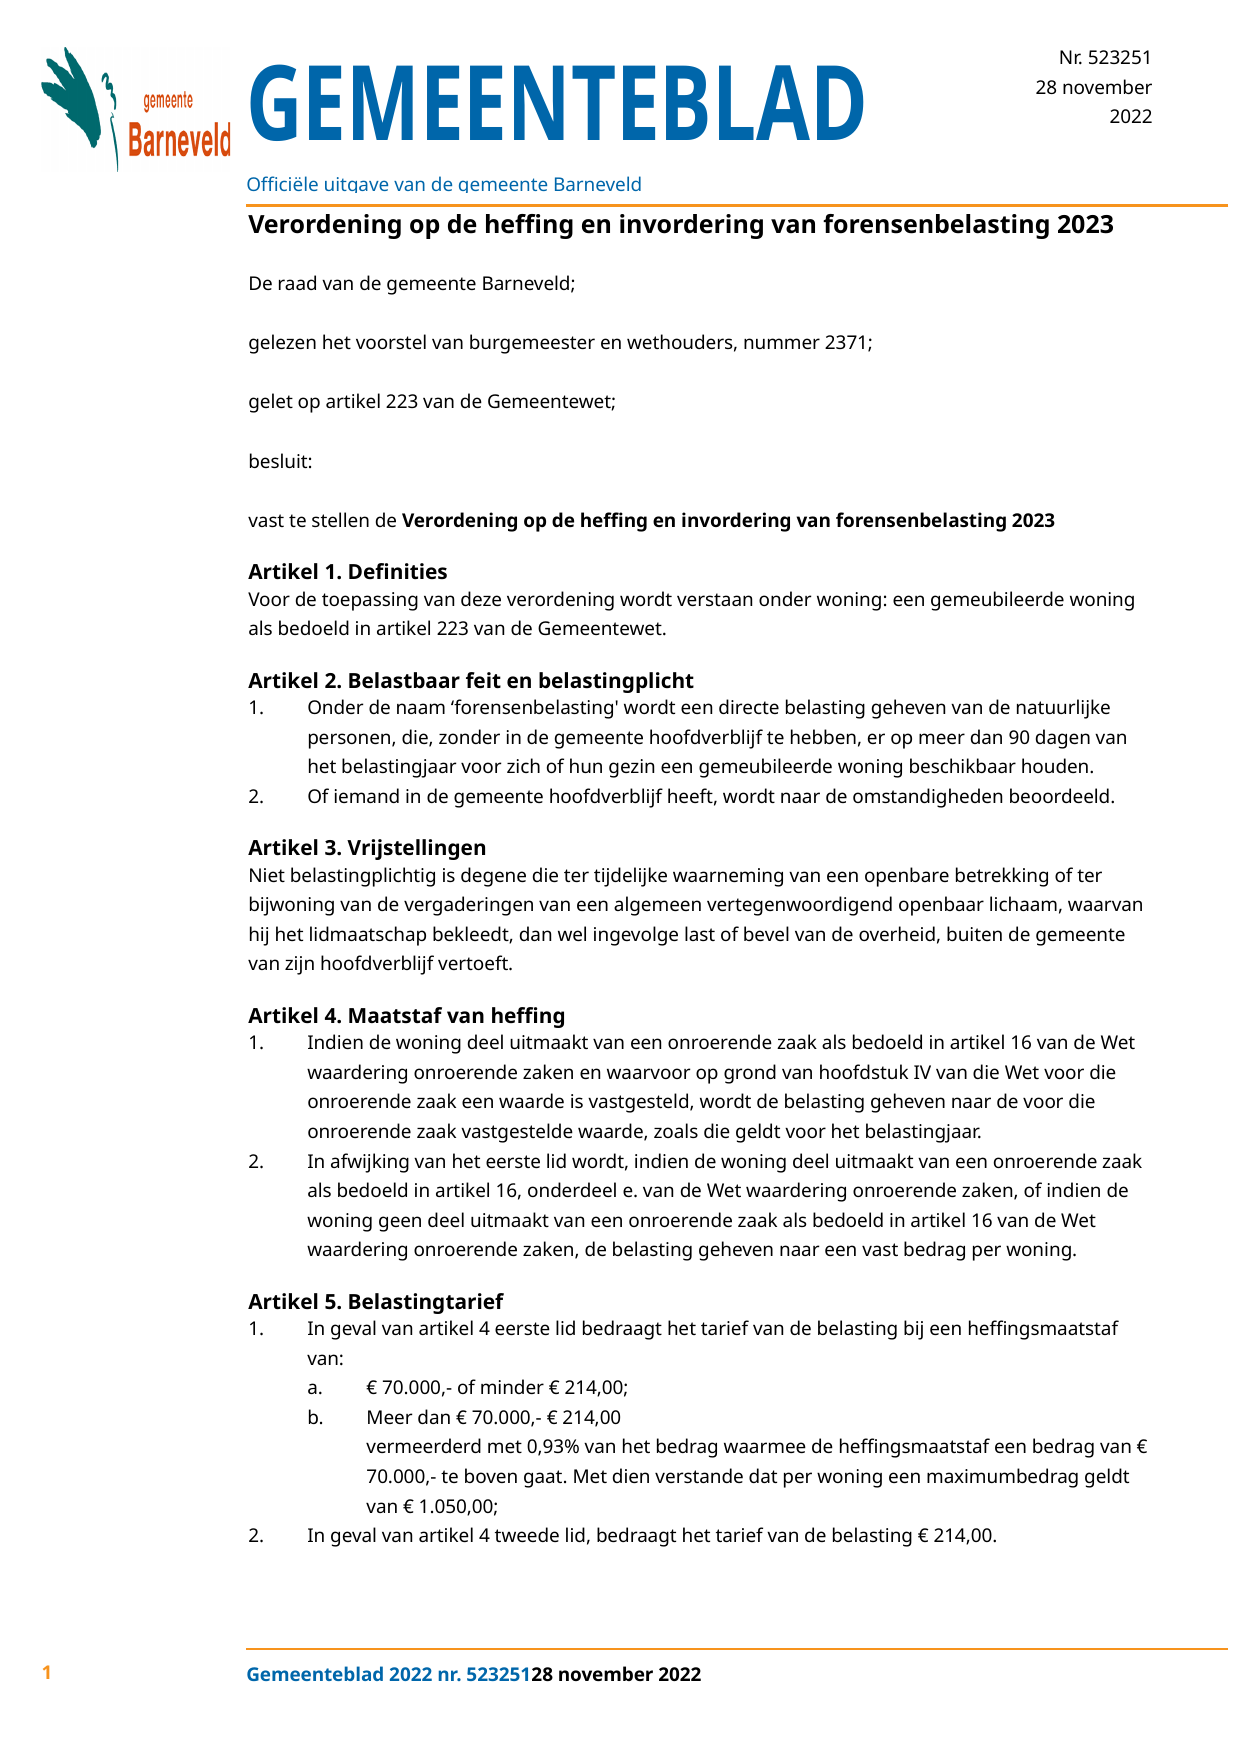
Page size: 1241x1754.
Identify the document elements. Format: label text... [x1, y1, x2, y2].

text De raad van de gemeente Barneveld; [248, 270, 1152, 296]
text Voor de toepassing van deze verordening wordt verstaan onder woning: een gemeubileerde woning als bedoeld in artikel 223 van de Gemeentewet. [248, 586, 1152, 641]
list Meer dan € 70.000,- € 214,00 [307, 1404, 1152, 1430]
text Artikel 5. Belastingtarief [248, 1287, 1152, 1315]
list Onder de naam ‘forensenbelasting' wordt een directe belasting geheven van de natuurlijke personen, die, zonder in de gemeente hoofdverblijf te hebben, er op meer dan 90 dagen van het belastingjaar voor zich of hun gezin een gemeubileerde woning beschikbaar houden. [248, 694, 1152, 779]
text Artikel 1. Definities [248, 557, 1152, 586]
list vermeerderd met 0,93% van het bedrag waarmee de heffingsmaatstaf een bedrag van € 70.000,- te boven gaat. Met dien verstande dat per woning een maximumbedrag geldt van € 1.050,00; [307, 1434, 1152, 1519]
list In geval van artikel 4 eerste lid bedraagt het tarief van de belasting bij een heffingsmaatstaf van: [248, 1315, 1152, 1371]
text Niet belastingplichtig is degene die ter tijdelijke waarneming van een openbare betrekking of ter bijwoning van de vergaderingen van een algemeen vertegenwoordigend openbaar lichaam, waarvan hij het lidmaatschap bekleedt, dan wel ingevolge last of bevel van de overheid, buiten de gemeente van zijn hoofdverblijf vertoeft. [248, 862, 1152, 976]
text Artikel 4. Maatstaf van heffing [248, 1001, 1152, 1029]
text Artikel 2. Belastbaar feit en belastingplicht [248, 666, 1152, 694]
text vast te stellen de Verordening op de heffing en invordering van forensenbelasting 2023 [248, 507, 1152, 533]
list Of iemand in de gemeente hoofdverblijf heeft, wordt naar de omstandigheden beoordeeld. [248, 783, 1152, 809]
text Verordening op de heffing en invordering van forensenbelasting 2023 [248, 207, 1152, 241]
list € 70.000,- of minder € 214,00; [307, 1374, 1152, 1400]
list In geval van artikel 4 tweede lid, bedraagt het tarief van de belasting € 214,00. [248, 1522, 1152, 1548]
text gelet op artikel 223 van de Gemeentewet; [248, 389, 1152, 414]
text besluit: [248, 448, 1152, 473]
list In afwijking van het eerste lid wordt, indien de woning deel uitmaakt van een onroerende zaak als bedoeld in artikel 16, onderdeel e. van de Wet waardering onroerende zaken, of indien de woning geen deel uitmaakt van een onroerende zaak als bedoeld in artikel 16 van de Wet waardering onroerende zaken, de belasting geheven naar een vast bedrag per woning. [248, 1148, 1152, 1262]
picture [41, 47, 231, 172]
text Artikel 3. Vrijstellingen [248, 833, 1152, 862]
text gelezen het voorstel van burgemeester en wethouders, nummer 2371; [248, 329, 1152, 355]
list Indien de woning deel uitmaakt van een onroerende zaak als bedoeld in artikel 16 van de Wet waardering onroerende zaken en waarvoor op grond van hoofdstuk IV van die Wet voor die onroerende zaak een waarde is vastgesteld, wordt de belasting geheven naar de voor die onroerende zaak vastgestelde waarde, zoals die geldt voor het belastingjaar. [248, 1029, 1152, 1144]
